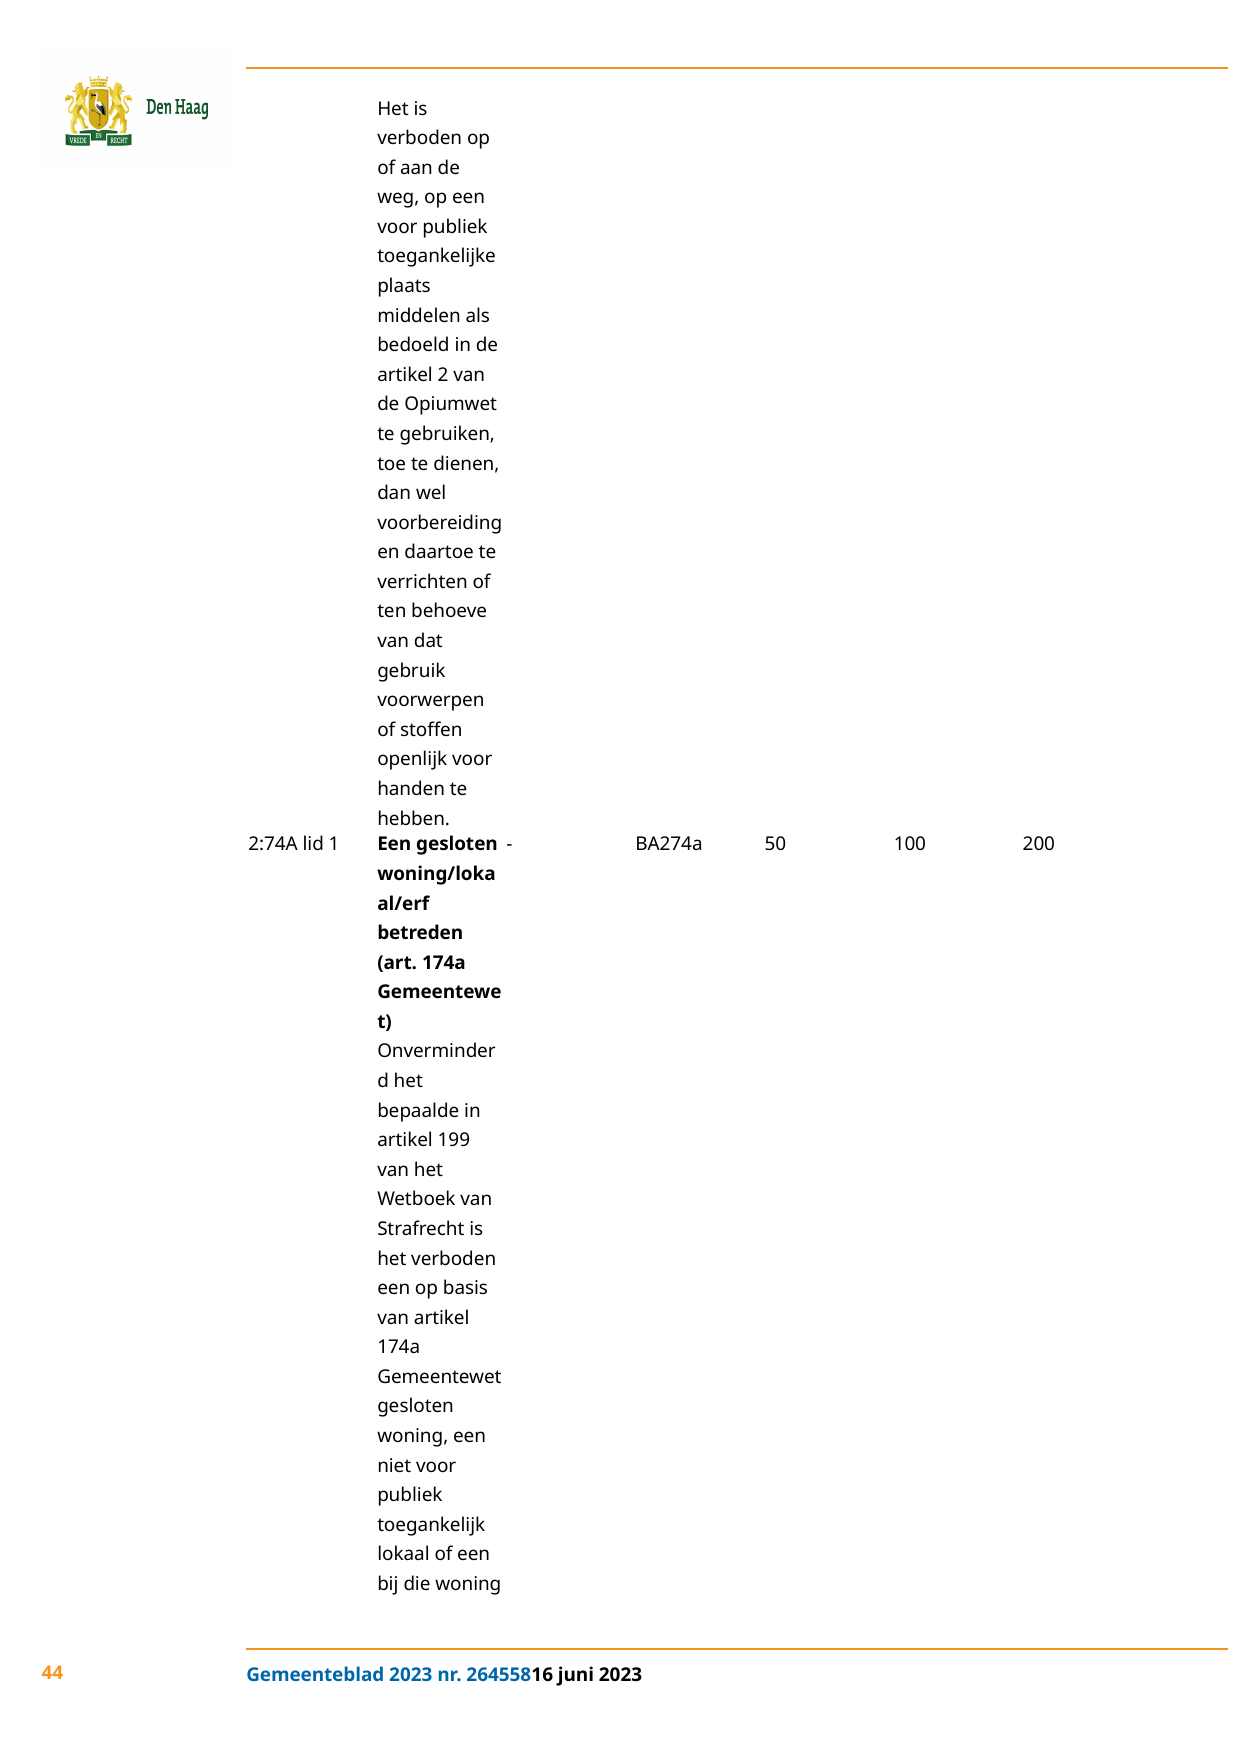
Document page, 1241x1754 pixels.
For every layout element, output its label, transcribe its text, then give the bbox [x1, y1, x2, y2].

table_cell [248, 95, 377, 831]
table_cell Een gesloten woning/lokaal/erf betreden (art. 174a Gemeentewet) Onverminderd het bepaalde in artikel 199 van het Wetboek van Strafrecht is het verboden een op basis van artikel 174a Gemeentewet gesloten woning, een niet voor publiek toegankelijk lokaal of een bij die woning [377, 831, 506, 1596]
table_cell BA274a [635, 831, 764, 1596]
table_cell 200 [1023, 831, 1152, 1596]
table_cell [506, 95, 635, 831]
table_cell Het is verboden op of aan de weg, op een voor publiek toegankelijke plaats middelen als bedoeld in de artikel 2 van de Opiumwet te gebruiken, toe te dienen, dan wel voorbereidingen daartoe te verrichten of ten behoeve van dat gebruik voorwerpen of stoffen openlijk voor handen te hebben. [377, 95, 506, 831]
table_cell - [506, 831, 635, 1596]
table_cell 2:74A lid 1 [248, 831, 377, 1596]
table_cell 100 [894, 831, 1022, 1596]
table_cell [764, 95, 893, 831]
table_cell [894, 95, 1022, 831]
table_cell 50 [764, 831, 893, 1596]
table_cell [635, 95, 764, 831]
table_cell [1023, 95, 1152, 831]
picture [41, 47, 231, 172]
